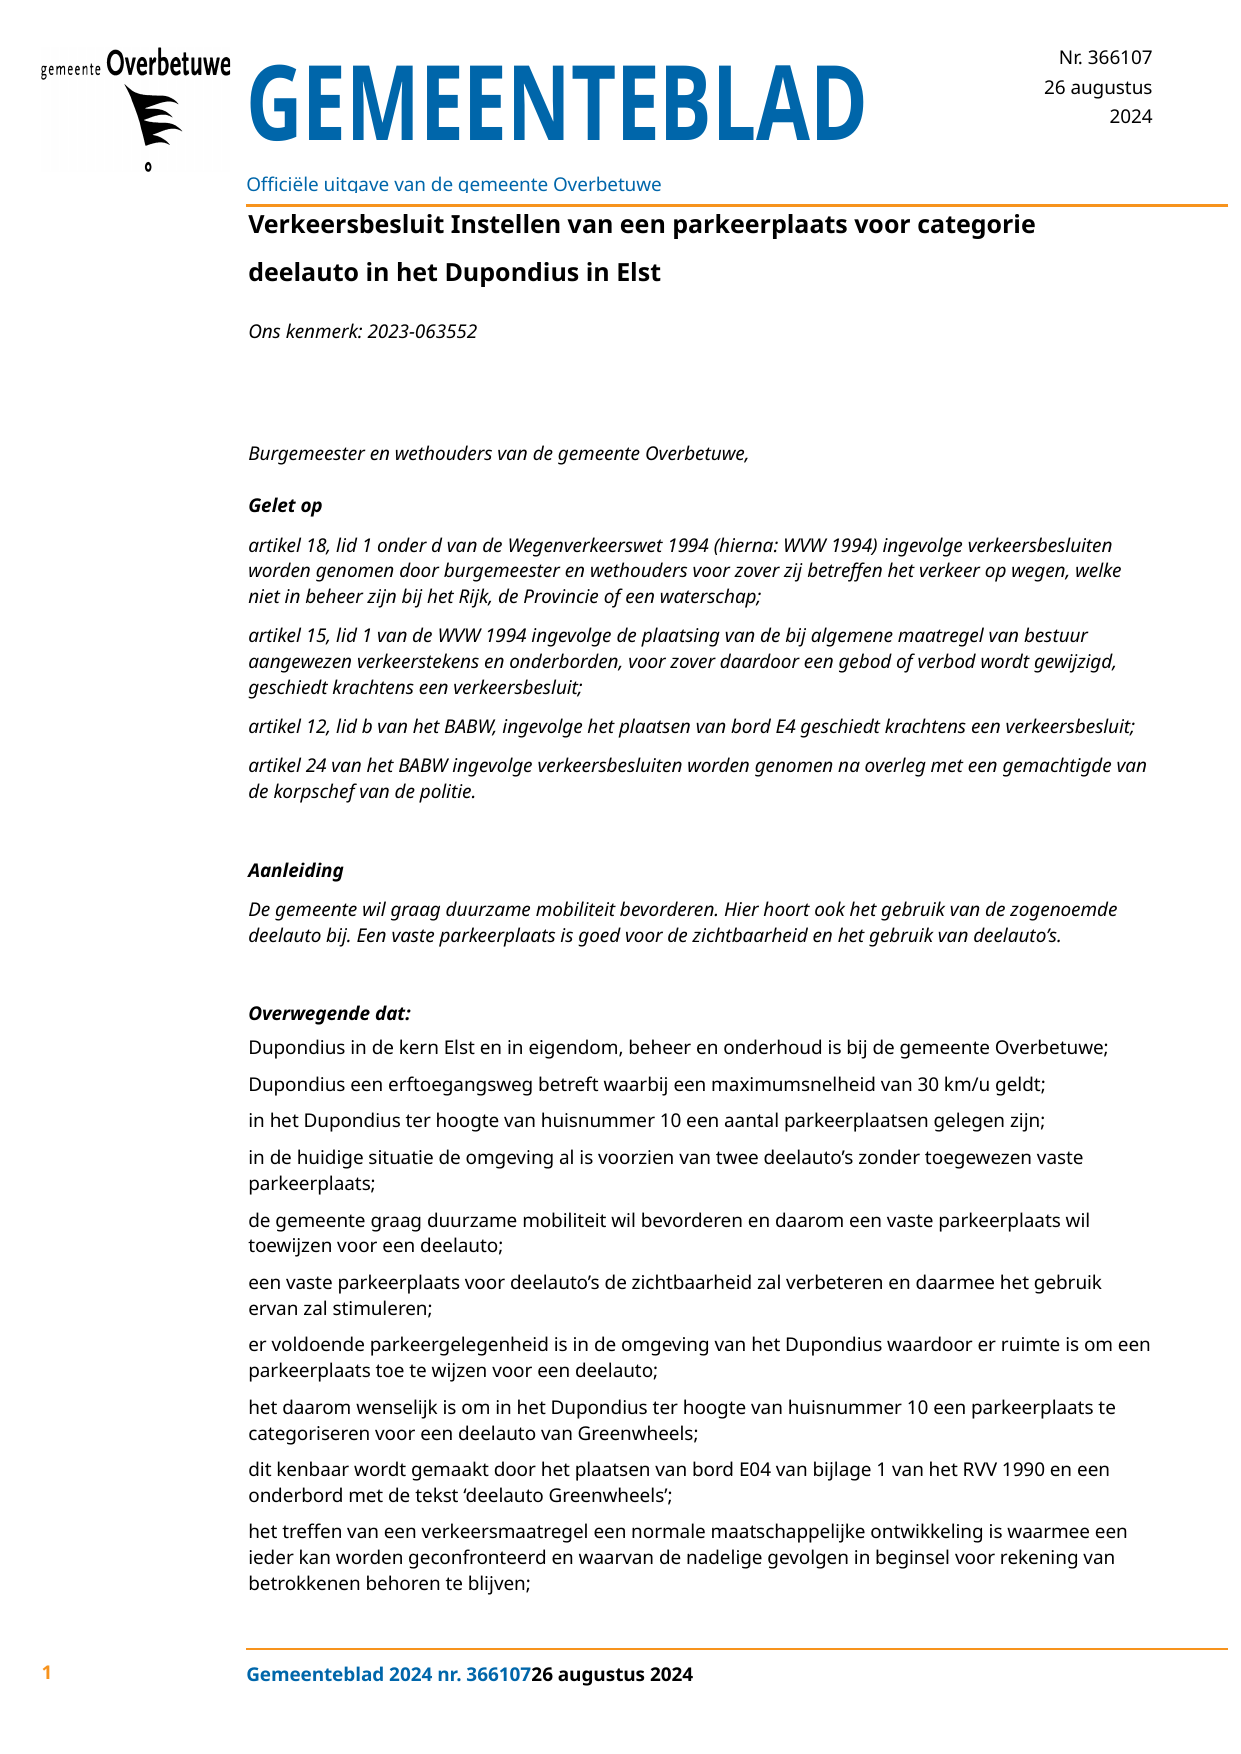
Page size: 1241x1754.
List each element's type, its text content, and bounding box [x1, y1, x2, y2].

text Dupondius in de kern Elst en in eigendom, beheer en onderhoud is bij de gemeente Overbetuwe; [248, 1034, 1152, 1060]
text het daarom wenselijk is om in het Dupondius ter hoogte van huisnummer 10 een parkeerplaats te categoriseren voor een deelauto van Greenwheels; [248, 1394, 1152, 1445]
text De gemeente wil graag duurzame mobiliteit bevorderen. Hier hoort ook het gebruik van de zogenoemde deelauto bij. Een vaste parkeerplaats is goed voor de zichtbaarheid en het gebruik van deelauto’s. [248, 896, 1152, 947]
text artikel 12, lid b van het BABW, ingevolge het plaatsen van bord E4 geschiedt krachtens een verkeersbesluit; [248, 713, 1152, 739]
text artikel 15, lid 1 van de WVW 1994 ingevolge de plaatsing van de bij algemene maatregel van bestuur aangewezen verkeerstekens en onderborden, voor zover daardoor een gebod of verbod wordt gewijzigd, geschiedt krachtens een verkeersbesluit; [248, 622, 1152, 700]
picture [41, 47, 231, 172]
text in het Dupondius ter hoogte van huisnummer 10 een aantal parkeerplaatsen gelegen zijn; [248, 1108, 1152, 1133]
text Aanleiding [248, 857, 1152, 882]
text artikel 24 van het BABW ingevolge verkeersbesluiten worden genomen na overleg met een gemachtigde van de korpschef van de politie. [248, 752, 1152, 804]
text Verkeersbesluit Instellen van een parkeerplaats voor categorie deelauto in het Dupondius in Elst [248, 207, 1152, 288]
text Dupondius een erftoegangsweg betreft waarbij een maximumsnelheid van 30 km/u geldt; [248, 1071, 1152, 1097]
text artikel 18, lid 1 onder d van de Wegenverkeerswet 1994 (hierna: WVW 1994) ingevolge verkeersbesluiten worden genomen door burgemeester en wethouders voor zover zij betreffen het verkeer op wegen, welke niet in beheer zijn bij het Rijk, de Provincie of een waterschap; [248, 532, 1152, 609]
text het treffen van een verkeersmaatregel een normale maatschappelijke ontwikkeling is waarmee een ieder kan worden geconfronteerd en waarvan de nadelige gevolgen in beginsel voor rekening van betrokkenen behoren te blijven; [248, 1519, 1152, 1596]
text Ons kenmerk: 2023-063552 [248, 318, 1152, 344]
text Overwegende dat: [248, 1000, 1152, 1026]
text een vaste parkeerplaats voor deelauto’s de zichtbaarheid zal verbeteren en daarmee het gebruik ervan zal stimuleren; [248, 1269, 1152, 1321]
text Burgemeester en wethouders van de gemeente Overbetuwe, [248, 440, 1152, 465]
text de gemeente graag duurzame mobiliteit wil bevorderen en daarom een vaste parkeerplaats wil toewijzen voor een deelauto; [248, 1207, 1152, 1258]
text dit kenbaar wordt gemaakt door het plaatsen van bord E04 van bijlage 1 van het RVV 1990 en een onderbord met de tekst ‘deelauto Greenwheels’; [248, 1456, 1152, 1508]
text er voldoende parkeergelegenheid is in de omgeving van het Dupondius waardoor er ruimte is om een parkeerplaats toe te wijzen voor een deelauto; [248, 1332, 1152, 1383]
text Gelet op [248, 492, 1152, 518]
text in de huidige situatie de omgeving al is voorzien van twee deelauto’s zonder toegewezen vaste parkeerplaats; [248, 1144, 1152, 1196]
